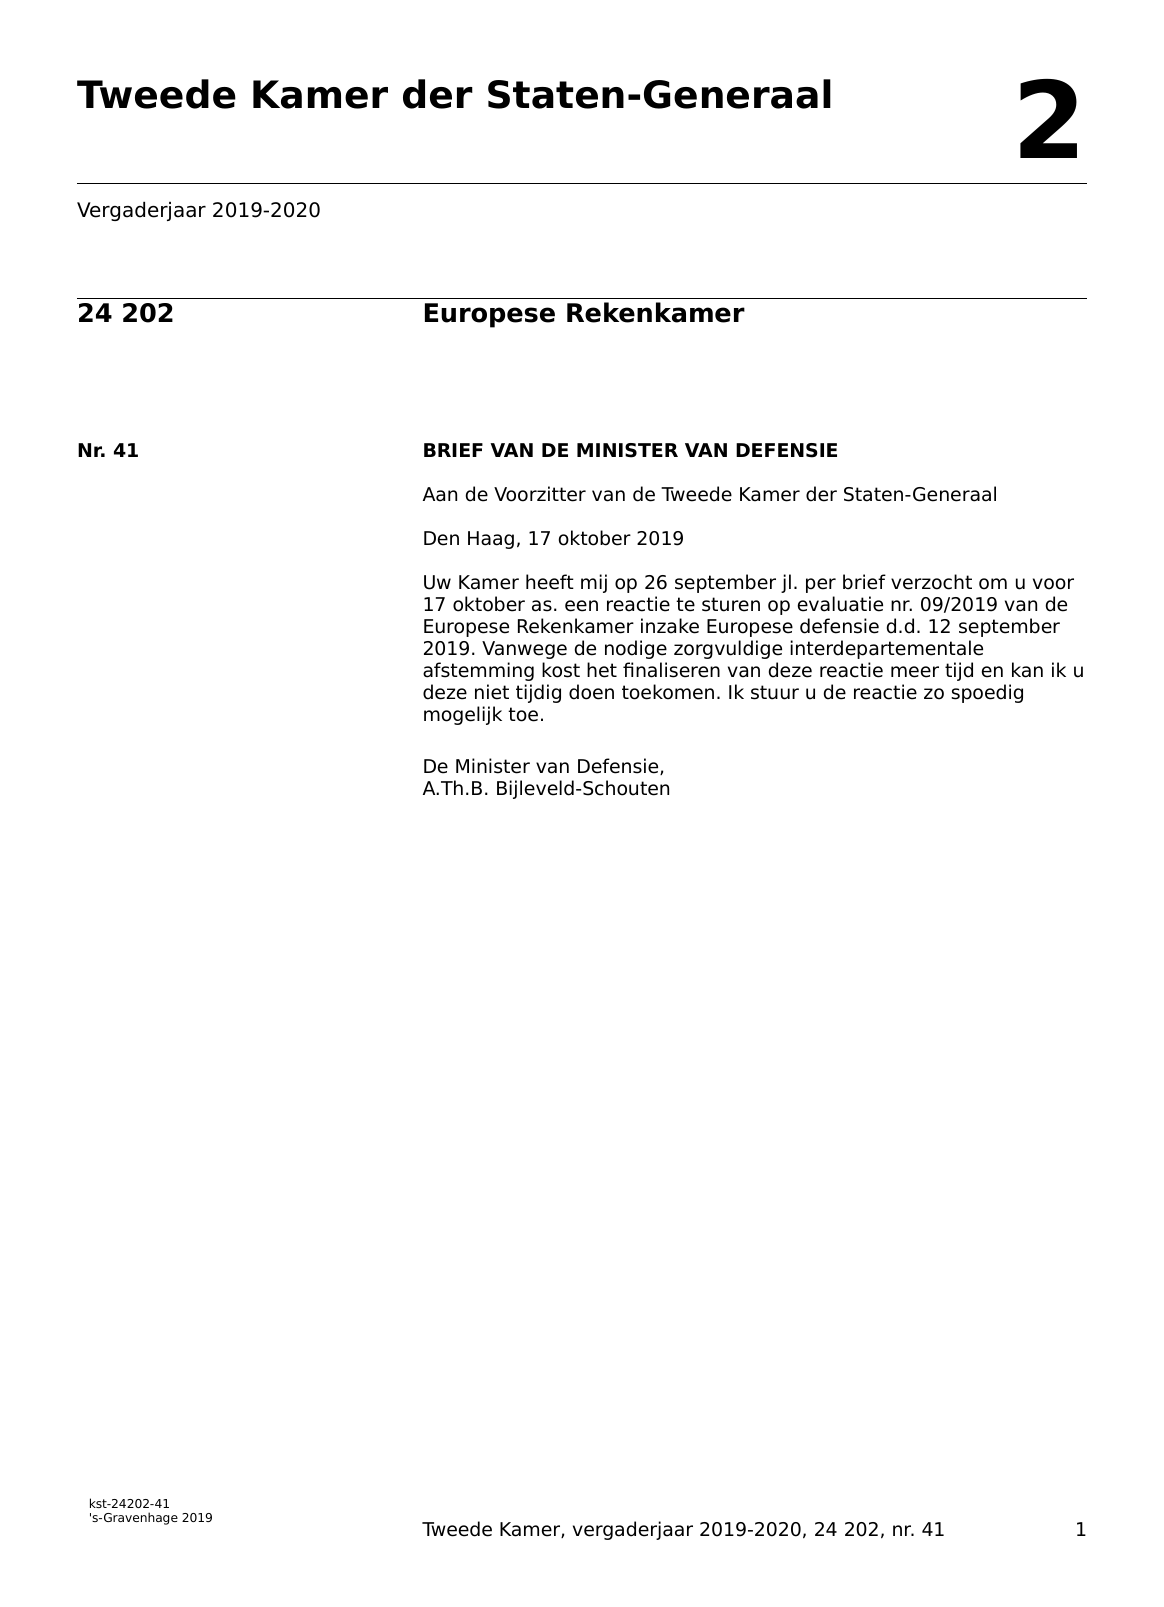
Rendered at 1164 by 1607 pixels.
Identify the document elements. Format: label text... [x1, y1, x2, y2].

text De Minister van Defensie, A.Th.B. Bijleveld-Schouten [422, 756, 1087, 800]
table_header 2 [886, 59, 1087, 183]
table_header Tweede Kamer der Staten-Generaal [77, 59, 886, 183]
text Den Haag, 17 oktober 2019 [422, 528, 1087, 550]
subtitle Nr. 41 BRIEF VAN DE MINISTER VAN DEFENSIE [77, 440, 1087, 462]
text Aan de Voorzitter van de Tweede Kamer der Staten-Generaal [422, 484, 1087, 506]
text kst-24202-41 [88, 1497, 323, 1511]
subtitle 24 202 Europese Rekenkamer [77, 299, 1087, 329]
table_cell Vergaderjaar 2019-2020 [77, 184, 1087, 298]
text Uw Kamer heeft mij op 26 september jl. per brief verzocht om u voor 17 oktober as. een reactie te sturen op evaluatie nr. 09/2019 van de Europese Rekenkamer inzake Europese defensie d.d. 12 september 2019. Vanwege de nodige zorgvuldige interdepartementale afstemming kost het finaliseren van deze reactie meer tijd en kan ik u deze niet tijdig doen toekomen. Ik stuur u de reactie zo spoedig mogelijk toe. [422, 572, 1087, 726]
text 's-Gravenhage 2019 [88, 1511, 323, 1525]
